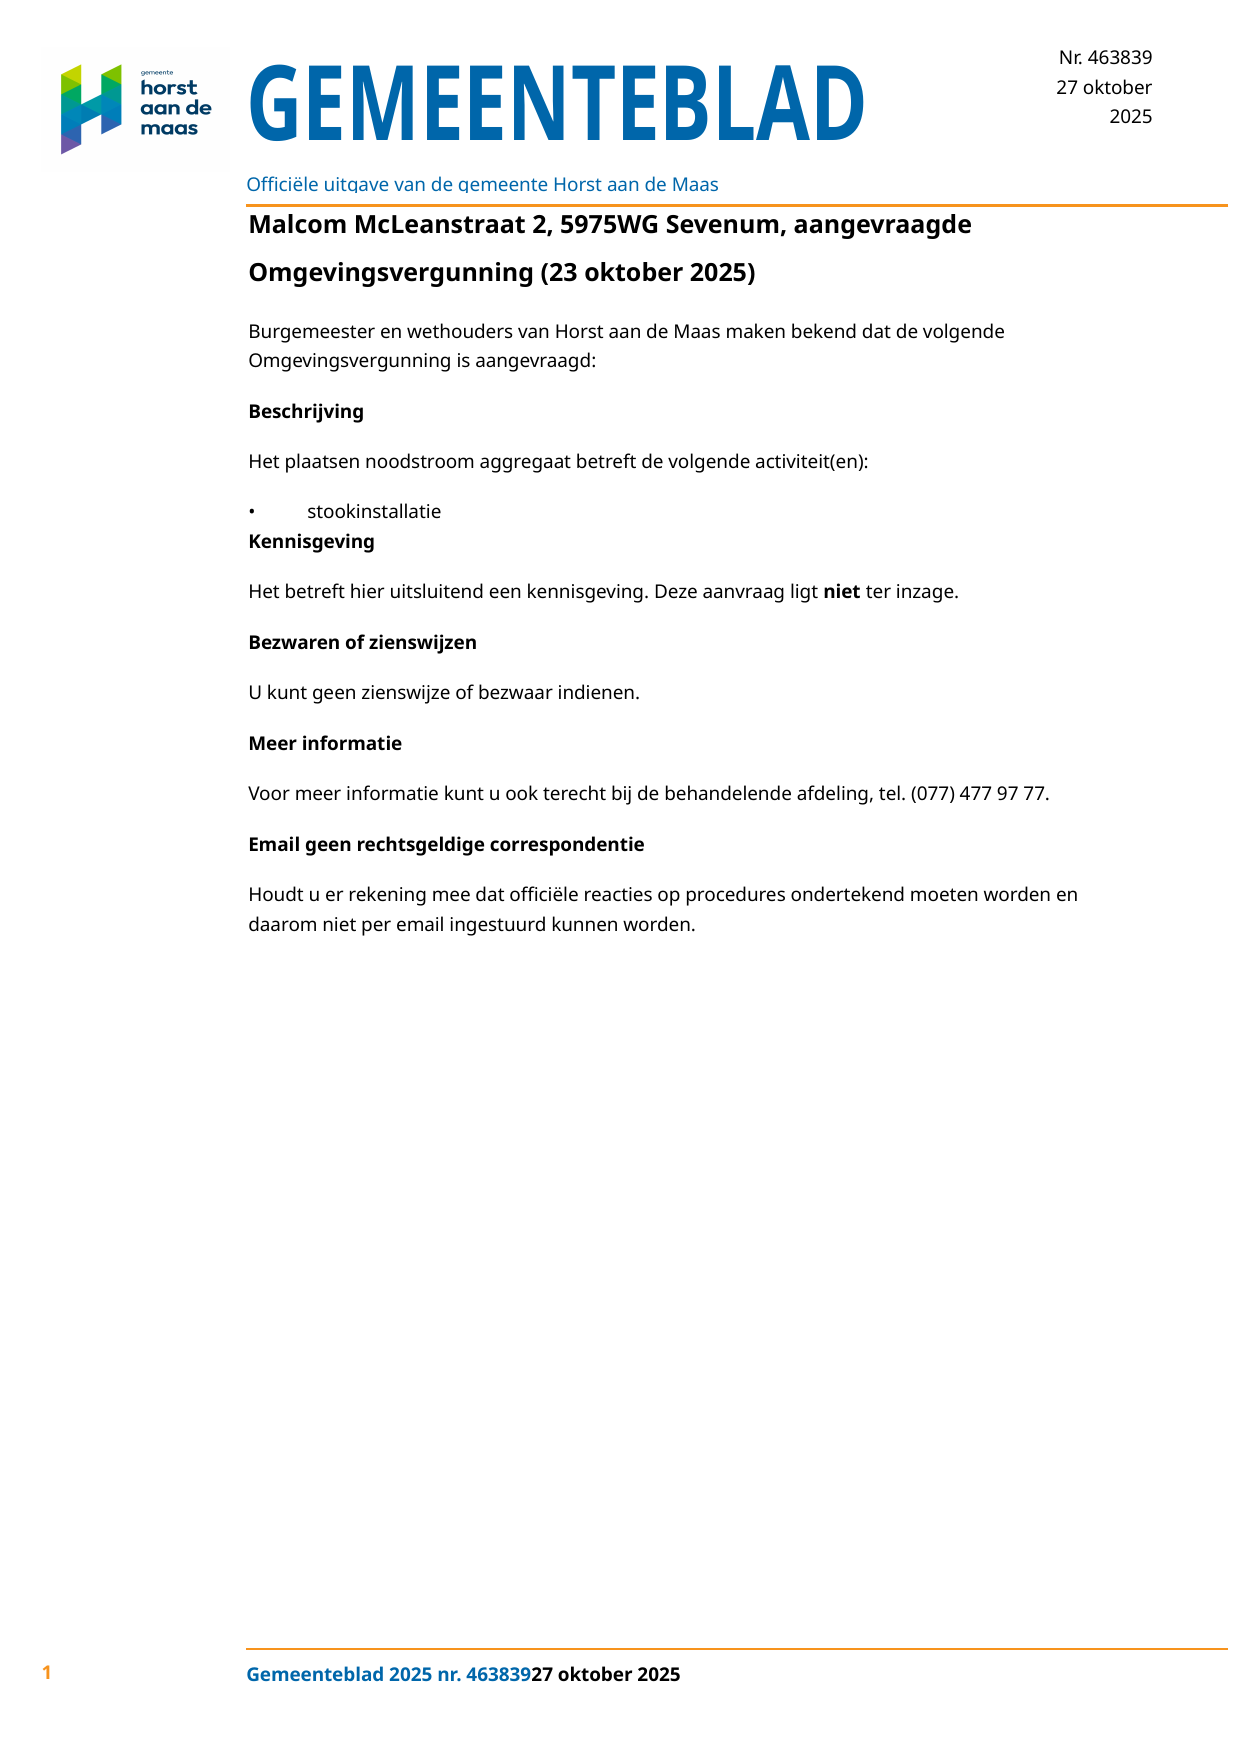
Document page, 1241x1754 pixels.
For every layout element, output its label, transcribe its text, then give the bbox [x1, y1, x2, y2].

text Meer informatie [248, 730, 1152, 756]
text Malcom McLeanstraat 2, 5975WG Sevenum, aangevraagde Omgevingsvergunning (23 oktober 2025) [248, 207, 1152, 288]
text Email geen rechtsgeldige correspondentie [248, 831, 1152, 857]
text Het plaatsen noodstroom aggregaat betreft de volgende activiteit(en): [248, 448, 1152, 474]
text Burgemeester en wethouders van Horst aan de Maas maken bekend dat de volgende Omgevingsvergunning is aangevraagd: [248, 318, 1152, 373]
picture [41, 47, 231, 172]
text Beschrijving [248, 398, 1152, 424]
text Bezwaren of zienswijzen [248, 629, 1152, 655]
list stookinstallatie [248, 499, 1152, 524]
text Houdt u er rekening mee dat officiële reacties op procedures ondertekend moeten worden en daarom niet per email ingestuurd kunnen worden. [248, 881, 1152, 937]
text U kunt geen zienswijze of bezwaar indienen. [248, 679, 1152, 705]
text Het betreft hier uitsluitend een kennisgeving. Deze aanvraag ligt niet ter inzage. [248, 579, 1152, 604]
text Kennisgeving [248, 528, 1152, 554]
text Voor meer informatie kunt u ook terecht bij de behandelende afdeling, tel. (077) 477 97 77. [248, 780, 1152, 806]
